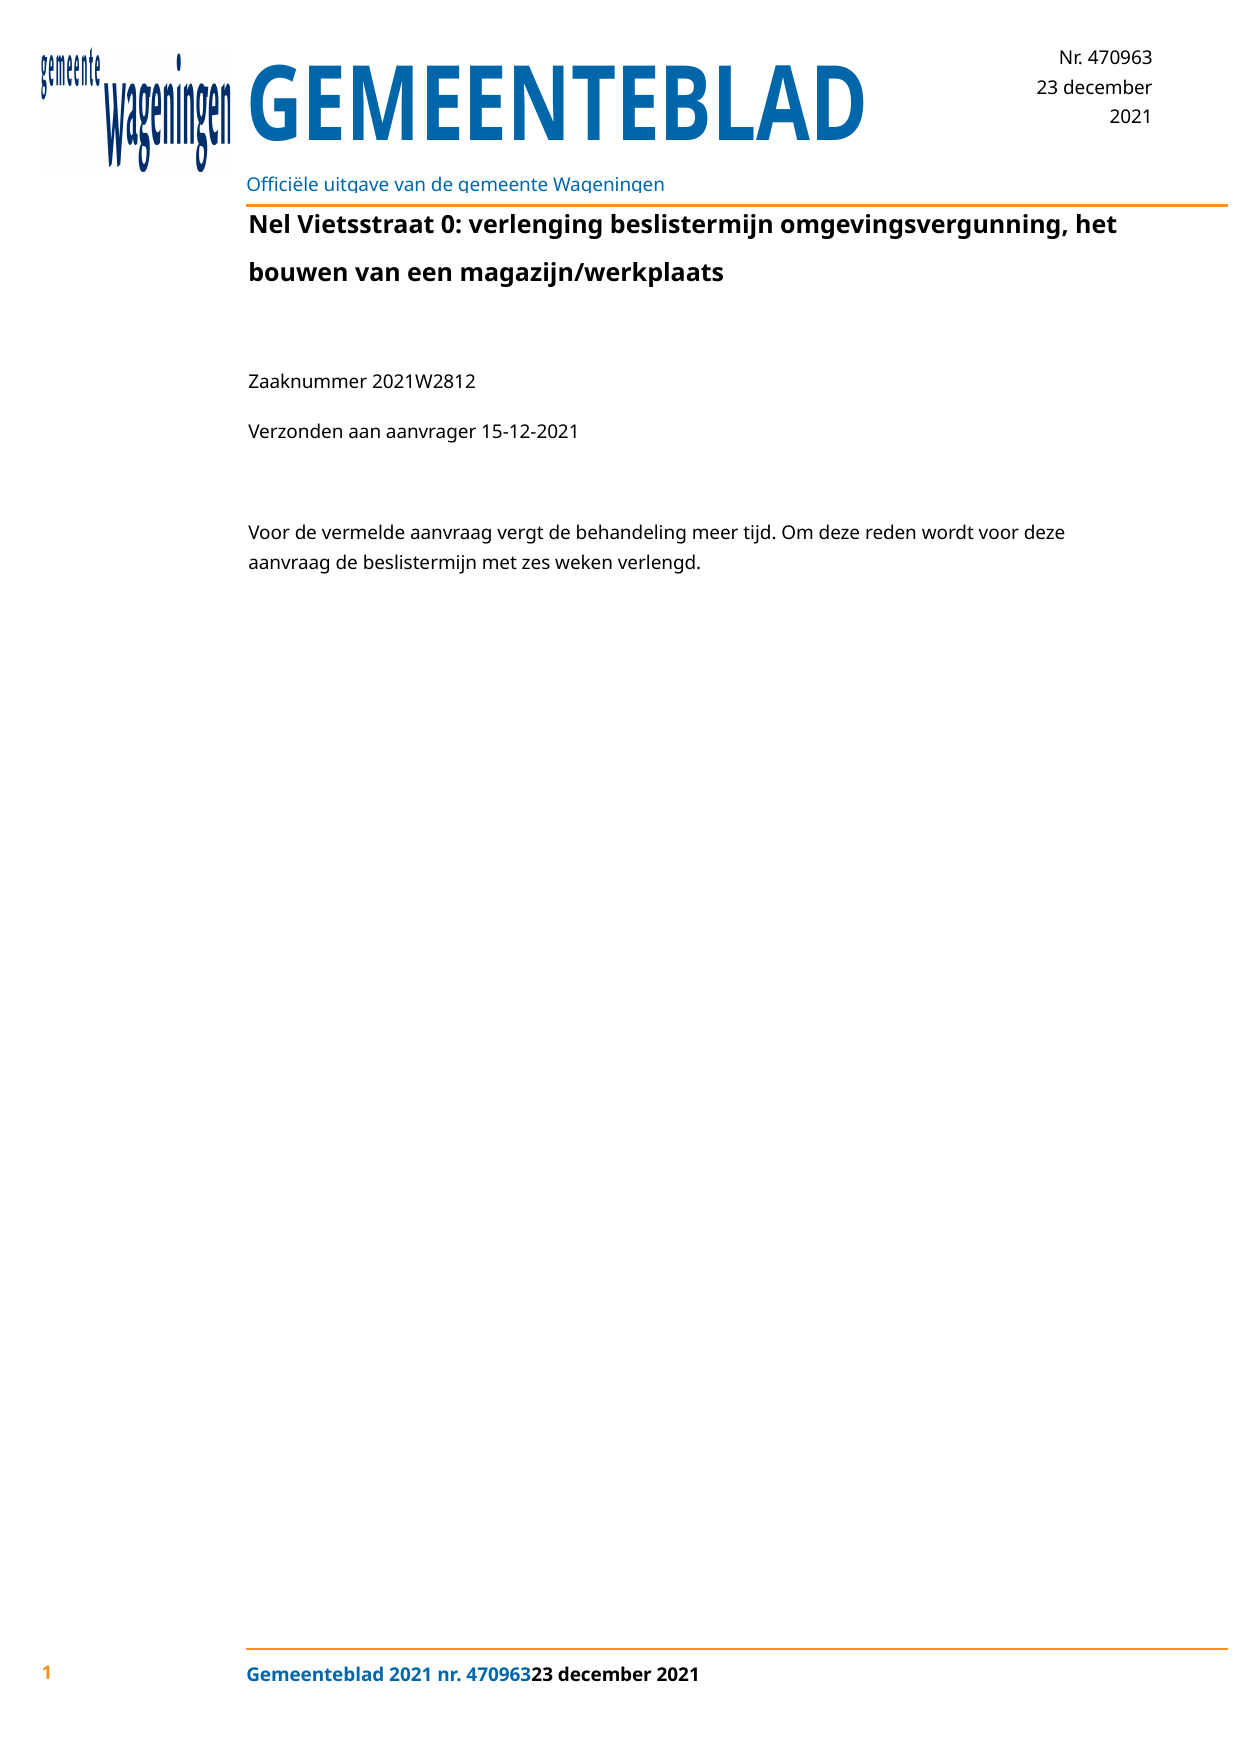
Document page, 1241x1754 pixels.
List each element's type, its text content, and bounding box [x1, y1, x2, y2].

picture [41, 47, 231, 172]
text Zaaknummer 2021W2812 [248, 368, 1152, 394]
text Nel Vietsstraat 0: verlenging beslistermijn omgevingsvergunning, het bouwen van een magazijn/werkplaats [248, 207, 1152, 288]
text Voor de vermelde aanvraag vergt de behandeling meer tijd. Om deze reden wordt voor deze aanvraag de beslistermijn met zes weken verlengd. [248, 519, 1152, 575]
text Verzonden aan aanvrager 15-12-2021 [248, 419, 1152, 444]
